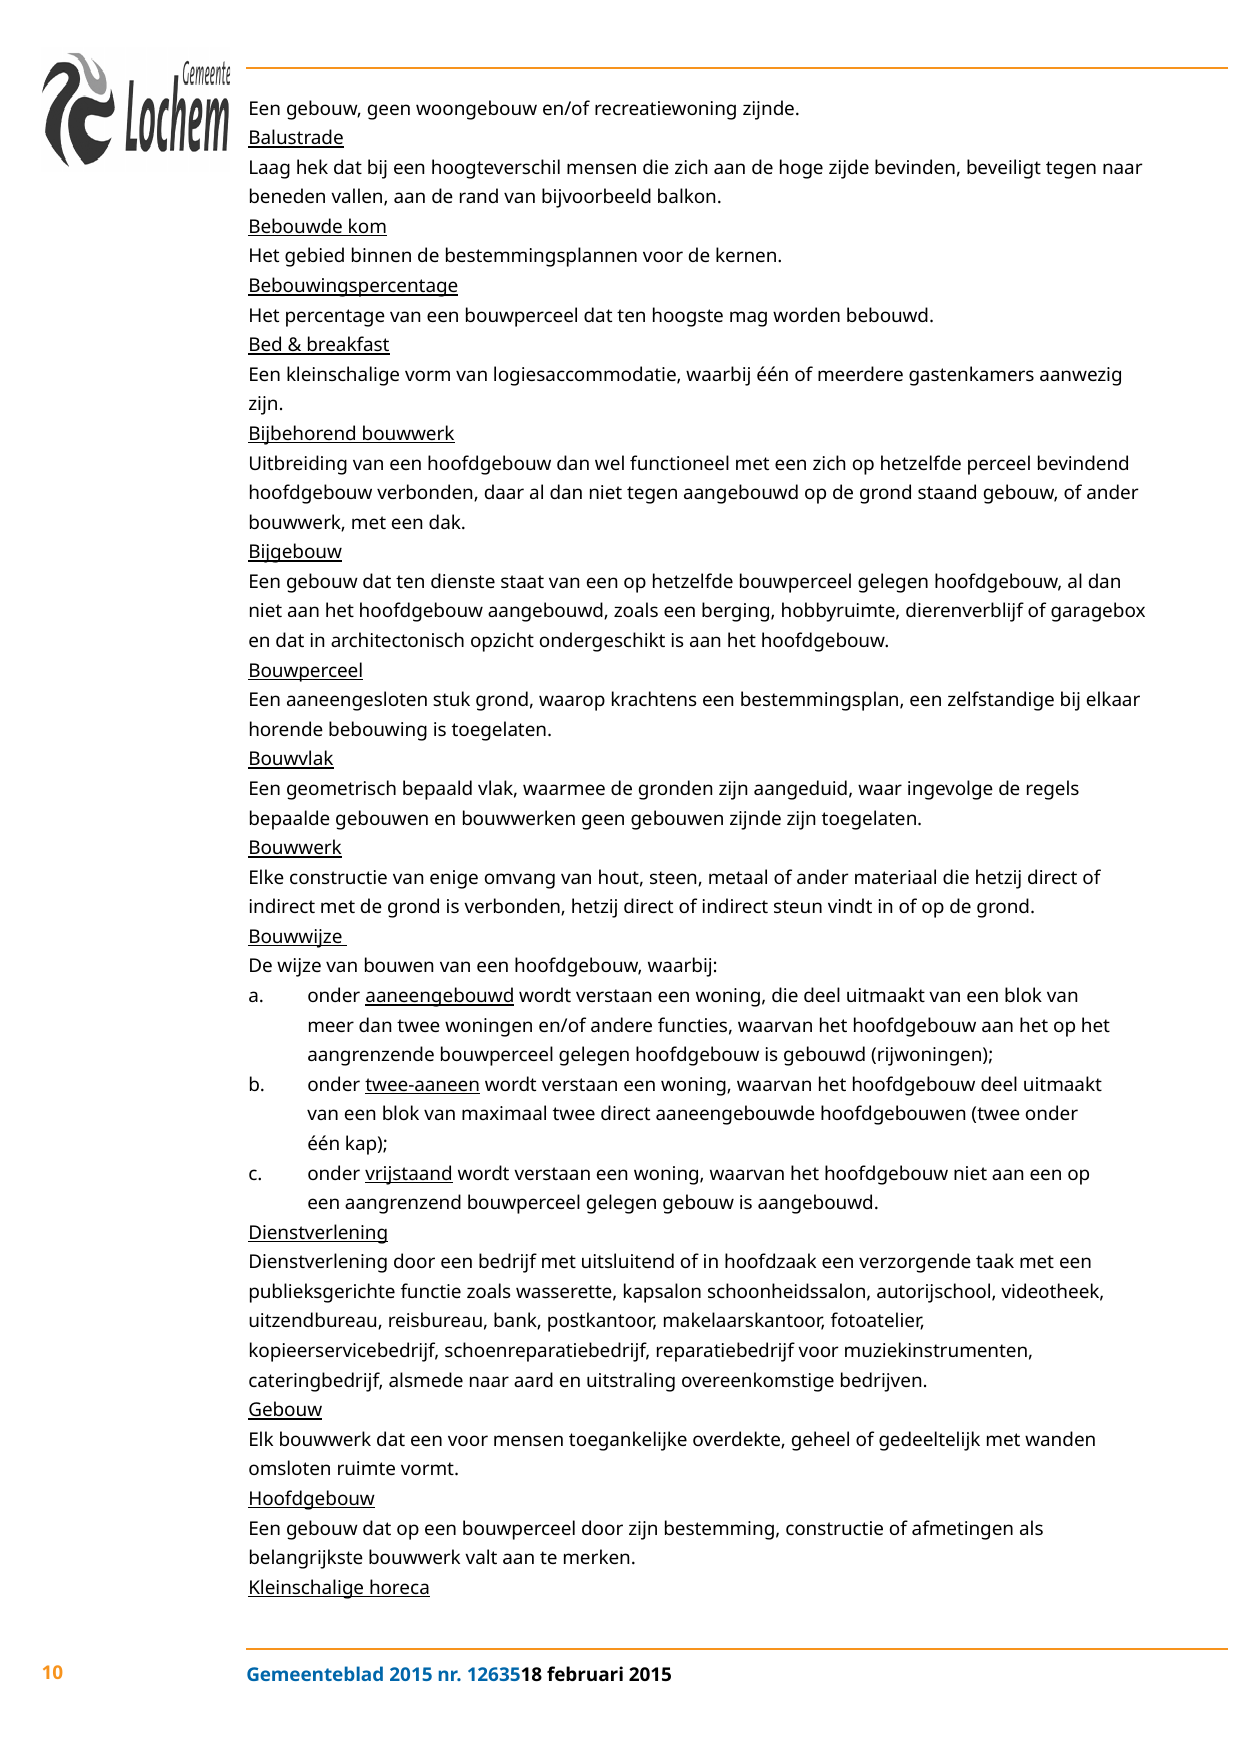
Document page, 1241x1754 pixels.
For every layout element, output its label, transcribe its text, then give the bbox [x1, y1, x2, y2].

text Een aaneengesloten stuk grond, waarop krachtens een bestemmingsplan, een zelfstandige bij elkaar horende bebouwing is toegelaten. [248, 686, 1152, 742]
text Gebouw [248, 1396, 1152, 1422]
list van een blok van maximaal twee direct aaneengebouwde hoofdgebouwen (twee onder [248, 1101, 1152, 1126]
text Bijgebouw [248, 538, 1152, 564]
picture [41, 47, 231, 172]
text Laag hek dat bij een hoogteverschil mensen die zich aan de hoge zijde bevinden, beveiligt tegen naar beneden vallen, aan de rand van bijvoorbeeld balkon. [248, 154, 1152, 209]
text Het percentage van een bouwperceel dat ten hoogste mag worden bebouwd. [248, 302, 1152, 328]
text Een gebouw dat op een bouwperceel door zijn bestemming, constructie of afmetingen als belangrijkste bouwwerk valt aan te merken. [248, 1515, 1152, 1570]
text Uitbreiding van een hoofdgebouw dan wel functioneel met een zich op hetzelfde perceel bevindend hoofdgebouw verbonden, daar al dan niet tegen aangebouwd op de grond staand gebouw, of ander bouwwerk, met een dak. [248, 450, 1152, 535]
text De wijze van bouwen van een hoofdgebouw, waarbij: [248, 953, 1152, 978]
text Bouwperceel [248, 657, 1152, 683]
list aangrenzende bouwperceel gelegen hoofdgebouw is gebouwd (rijwoningen); [248, 1041, 1152, 1067]
text kopieerservicebedrijf, schoenreparatiebedrijf, reparatiebedrijf voor muziekinstrumenten, cateringbedrijf, alsmede naar aard en uitstraling overeenkomstige bedrijven. [248, 1337, 1152, 1393]
list een aangrenzend bouwperceel gelegen gebouw is aangebouwd. [248, 1189, 1152, 1215]
text Bouwwerk [248, 834, 1152, 860]
text Een gebouw dat ten dienste staat van een op hetzelfde bouwperceel gelegen hoofdgebouw, al dan niet aan het hoofdgebouw aangebouwd, zoals een berging, hobbyruimte, dierenverblijf of garagebox en dat in architectonisch opzicht ondergeschikt is aan het hoofdgebouw. [248, 568, 1152, 653]
text Een kleinschalige vorm van logiesaccommodatie, waarbij één of meerdere gastenkamers aanwezig zijn. [248, 361, 1152, 416]
text Balustrade [248, 124, 1152, 150]
text Kleinschalige horeca [248, 1574, 1152, 1600]
text Bouwvlak [248, 746, 1152, 771]
text Hoofdgebouw [248, 1485, 1152, 1511]
text Een gebouw, geen woongebouw en/of recreatiewoning zijnde. [248, 95, 1152, 121]
text Bed & breakfast [248, 331, 1152, 357]
text Bijbehorend bouwwerk [248, 420, 1152, 446]
text Bebouwde kom [248, 213, 1152, 239]
text Dienstverlening [248, 1219, 1152, 1245]
text Bouwwijze [248, 923, 1152, 949]
list onder aaneengebouwd wordt verstaan een woning, die deel uitmaakt van een blok van [248, 982, 1152, 1008]
text Het gebied binnen de bestemmingsplannen voor de kernen. [248, 243, 1152, 268]
text Bebouwingspercentage [248, 272, 1152, 298]
text Een geometrisch bepaald vlak, waarmee de gronden zijn aangeduid, waar ingevolge de regels bepaalde gebouwen en bouwwerken geen gebouwen zijnde zijn toegelaten. [248, 775, 1152, 831]
text Elke constructie van enige omvang van hout, steen, metaal of ander materiaal die hetzij direct of indirect met de grond is verbonden, hetzij direct of indirect steun vindt in of op de grond. [248, 864, 1152, 919]
list meer dan twee woningen en/of andere functies, waarvan het hoofdgebouw aan het op het [248, 1012, 1152, 1038]
list één kap); [248, 1130, 1152, 1156]
text Dienstverlening door een bedrijf met uitsluitend of in hoofdzaak een verzorgende taak met een publieksgerichte functie zoals wasserette, kapsalon schoonheidssalon, autorijschool, videotheek, uitzendbureau, reisbureau, bank, postkantoor, makelaarskantoor, fotoatelier, [248, 1248, 1152, 1333]
list onder vrijstaand wordt verstaan een woning, waarvan het hoofdgebouw niet aan een op [248, 1160, 1152, 1186]
list onder twee-aaneen wordt verstaan een woning, waarvan het hoofdgebouw deel uitmaakt [248, 1071, 1152, 1097]
text Elk bouwwerk dat een voor mensen toegankelijke overdekte, geheel of gedeeltelijk met wanden omsloten ruimte vormt. [248, 1426, 1152, 1481]
